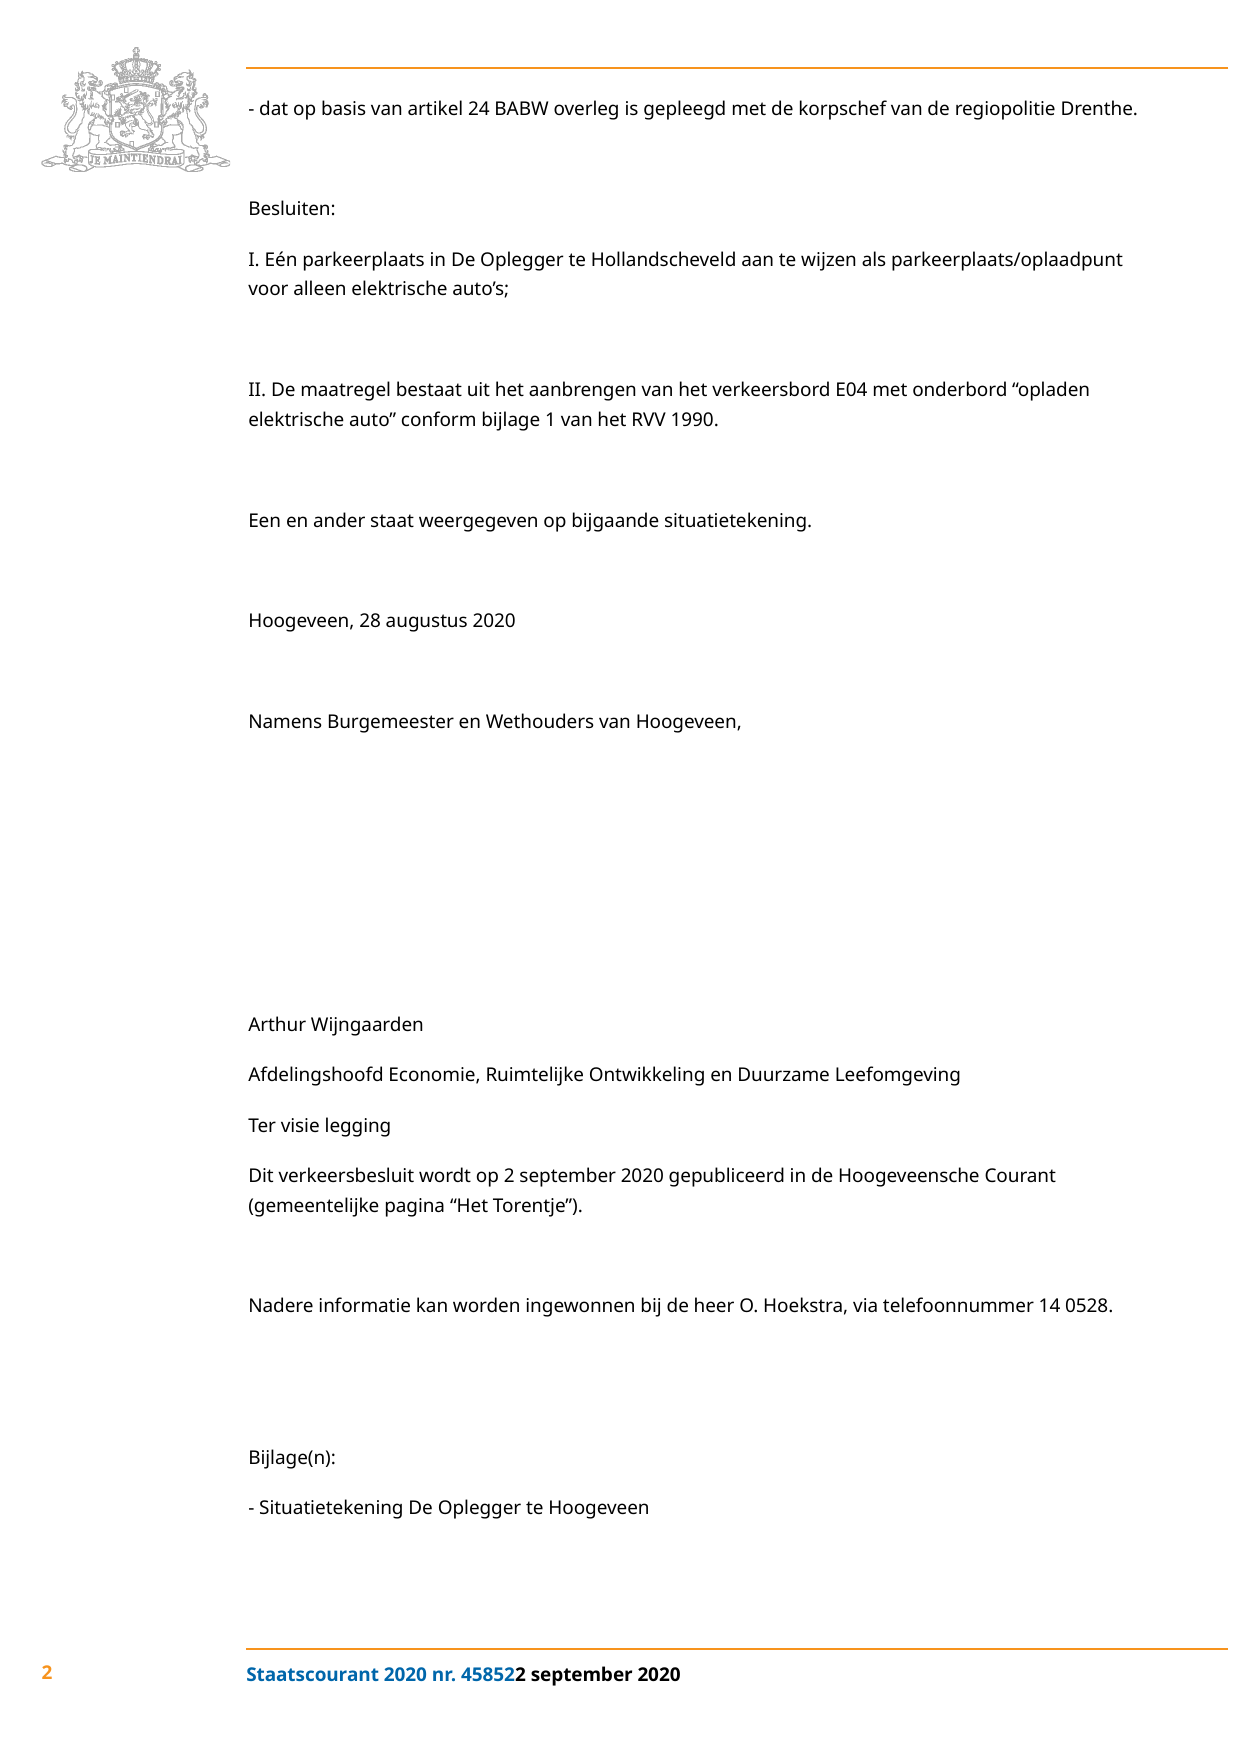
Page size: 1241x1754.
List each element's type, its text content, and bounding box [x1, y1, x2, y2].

text Een en ander staat weergegeven op bijgaande situatietekening. [248, 507, 1152, 533]
text - Situatietekening De Oplegger te Hoogeveen [248, 1494, 1152, 1520]
text Nadere informatie kan worden ingewonnen bij de heer O. Hoekstra, via telefoonnummer 14 0528. [248, 1293, 1152, 1318]
text Hoogeveen, 28 augustus 2020 [248, 608, 1152, 633]
text Bijlage(n): [248, 1444, 1152, 1470]
text Afdelingshoofd Economie, Ruimtelijke Ontwikkeling en Duurzame Leefomgeving [248, 1061, 1152, 1087]
text Besluiten: [248, 196, 1152, 221]
picture [41, 47, 231, 172]
text - dat op basis van artikel 24 BABW overleg is gepleegd met de korpschef van de regiopolitie Drenthe. [248, 95, 1152, 121]
text II. De maatregel bestaat uit het aanbrengen van het verkeersbord E04 met onderbord “opladen elektrische auto” conform bijlage 1 van het RVV 1990. [248, 376, 1152, 432]
text Arthur Wijngaarden [248, 1011, 1152, 1037]
text I. Eén parkeerplaats in De Oplegger te Hollandscheveld aan te wijzen als parkeerplaats/oplaadpunt voor alleen elektrische auto’s; [248, 246, 1152, 301]
text Dit verkeersbesluit wordt op 2 september 2020 gepubliceerd in de Hoogeveensche Courant (gemeentelijke pagina “Het Torentje”). [248, 1162, 1152, 1218]
text Ter visie legging [248, 1112, 1152, 1138]
text Namens Burgemeester en Wethouders van Hoogeveen, [248, 708, 1152, 734]
